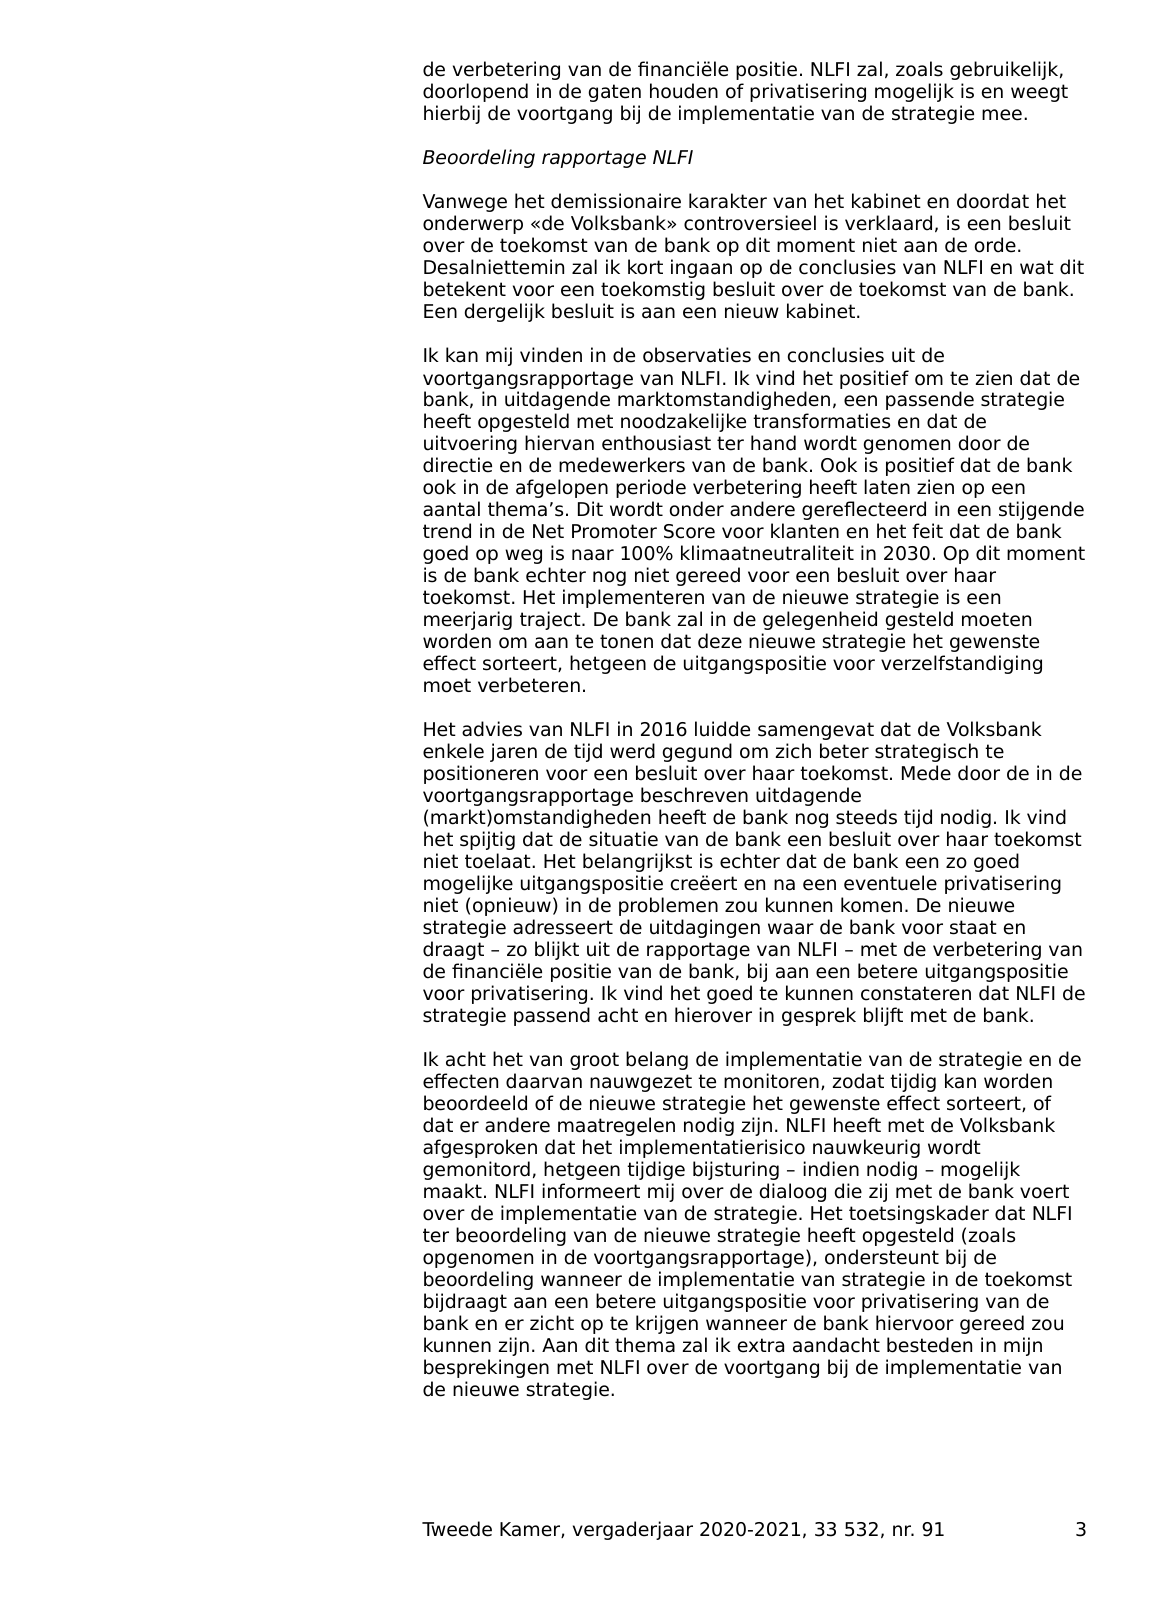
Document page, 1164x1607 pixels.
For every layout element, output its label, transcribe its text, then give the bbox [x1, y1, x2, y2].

text Ik kan mij vinden in de observaties en conclusies uit de voortgangsrapportage van NLFI. Ik vind het positief om te zien dat de bank, in uitdagende marktomstandigheden, een passende strategie heeft opgesteld met noodzakelijke transformaties en dat de uitvoering hiervan enthousiast ter hand wordt genomen door de directie en de medewerkers van de bank. Ook is positief dat de bank ook in de afgelopen periode verbetering heeft laten zien op een aantal thema’s. Dit wordt onder andere gereflecteerd in een stijgende trend in de Net Promoter Score voor klanten en het feit dat de bank goed op weg is naar 100% klimaatneutraliteit in 2030. Op dit moment is de bank echter nog niet gereed voor een besluit over haar toekomst. Het implementeren van de nieuwe strategie is een meerjarig traject. De bank zal in de gelegenheid gesteld moeten worden om aan te tonen dat deze nieuwe strategie het gewenste effect sorteert, hetgeen de uitgangspositie voor verzelfstandiging moet verbeteren. [422, 345, 1087, 697]
subtitle Beoordeling rapportage NLFI [422, 147, 1087, 169]
text de verbetering van de financiële positie. NLFI zal, zoals gebruikelijk, doorlopend in de gaten houden of privatisering mogelijk is en weegt hierbij de voortgang bij de implementatie van de strategie mee. [422, 59, 1087, 125]
text Het advies van NLFI in 2016 luidde samengevat dat de Volksbank enkele jaren de tijd werd gegund om zich beter strategisch te positioneren voor een besluit over haar toekomst. Mede door de in de voortgangsrapportage beschreven uitdagende (markt)omstandigheden heeft de bank nog steeds tijd nodig. Ik vind het spijtig dat de situatie van de bank een besluit over haar toekomst niet toelaat. Het belangrijkst is echter dat de bank een zo goed mogelijke uitgangspositie creëert en na een eventuele privatisering niet (opnieuw) in de problemen zou kunnen komen. De nieuwe strategie adresseert de uitdagingen waar de bank voor staat en draagt – zo blijkt uit de rapportage van NLFI – met de verbetering van de financiële positie van de bank, bij aan een betere uitgangspositie voor privatisering. Ik vind het goed te kunnen constateren dat NLFI de strategie passend acht en hierover in gesprek blijft met de bank. [422, 719, 1087, 1027]
text Vanwege het demissionaire karakter van het kabinet en doordat het onderwerp «de Volksbank» controversieel is verklaard, is een besluit over de toekomst van de bank op dit moment niet aan de orde. Desalniettemin zal ik kort ingaan op de conclusies van NLFI en wat dit betekent voor een toekomstig besluit over de toekomst van de bank. Een dergelijk besluit is aan een nieuw kabinet. [422, 191, 1087, 323]
text Ik acht het van groot belang de implementatie van de strategie en de effecten daarvan nauwgezet te monitoren, zodat tijdig kan worden beoordeeld of de nieuwe strategie het gewenste effect sorteert, of dat er andere maatregelen nodig zijn. NLFI heeft met de Volksbank afgesproken dat het implementatierisico nauwkeurig wordt gemonitord, hetgeen tijdige bijsturing – indien nodig – mogelijk maakt. NLFI informeert mij over de dialoog die zij met de bank voert over de implementatie van de strategie. Het toetsingskader dat NLFI ter beoordeling van de nieuwe strategie heeft opgesteld (zoals opgenomen in de voortgangsrapportage), ondersteunt bij de beoordeling wanneer de implementatie van strategie in de toekomst bijdraagt aan een betere uitgangspositie voor privatisering van de bank en er zicht op te krijgen wanneer de bank hiervoor gereed zou kunnen zijn. Aan dit thema zal ik extra aandacht besteden in mijn besprekingen met NLFI over de voortgang bij de implementatie van de nieuwe strategie. [422, 1049, 1087, 1401]
